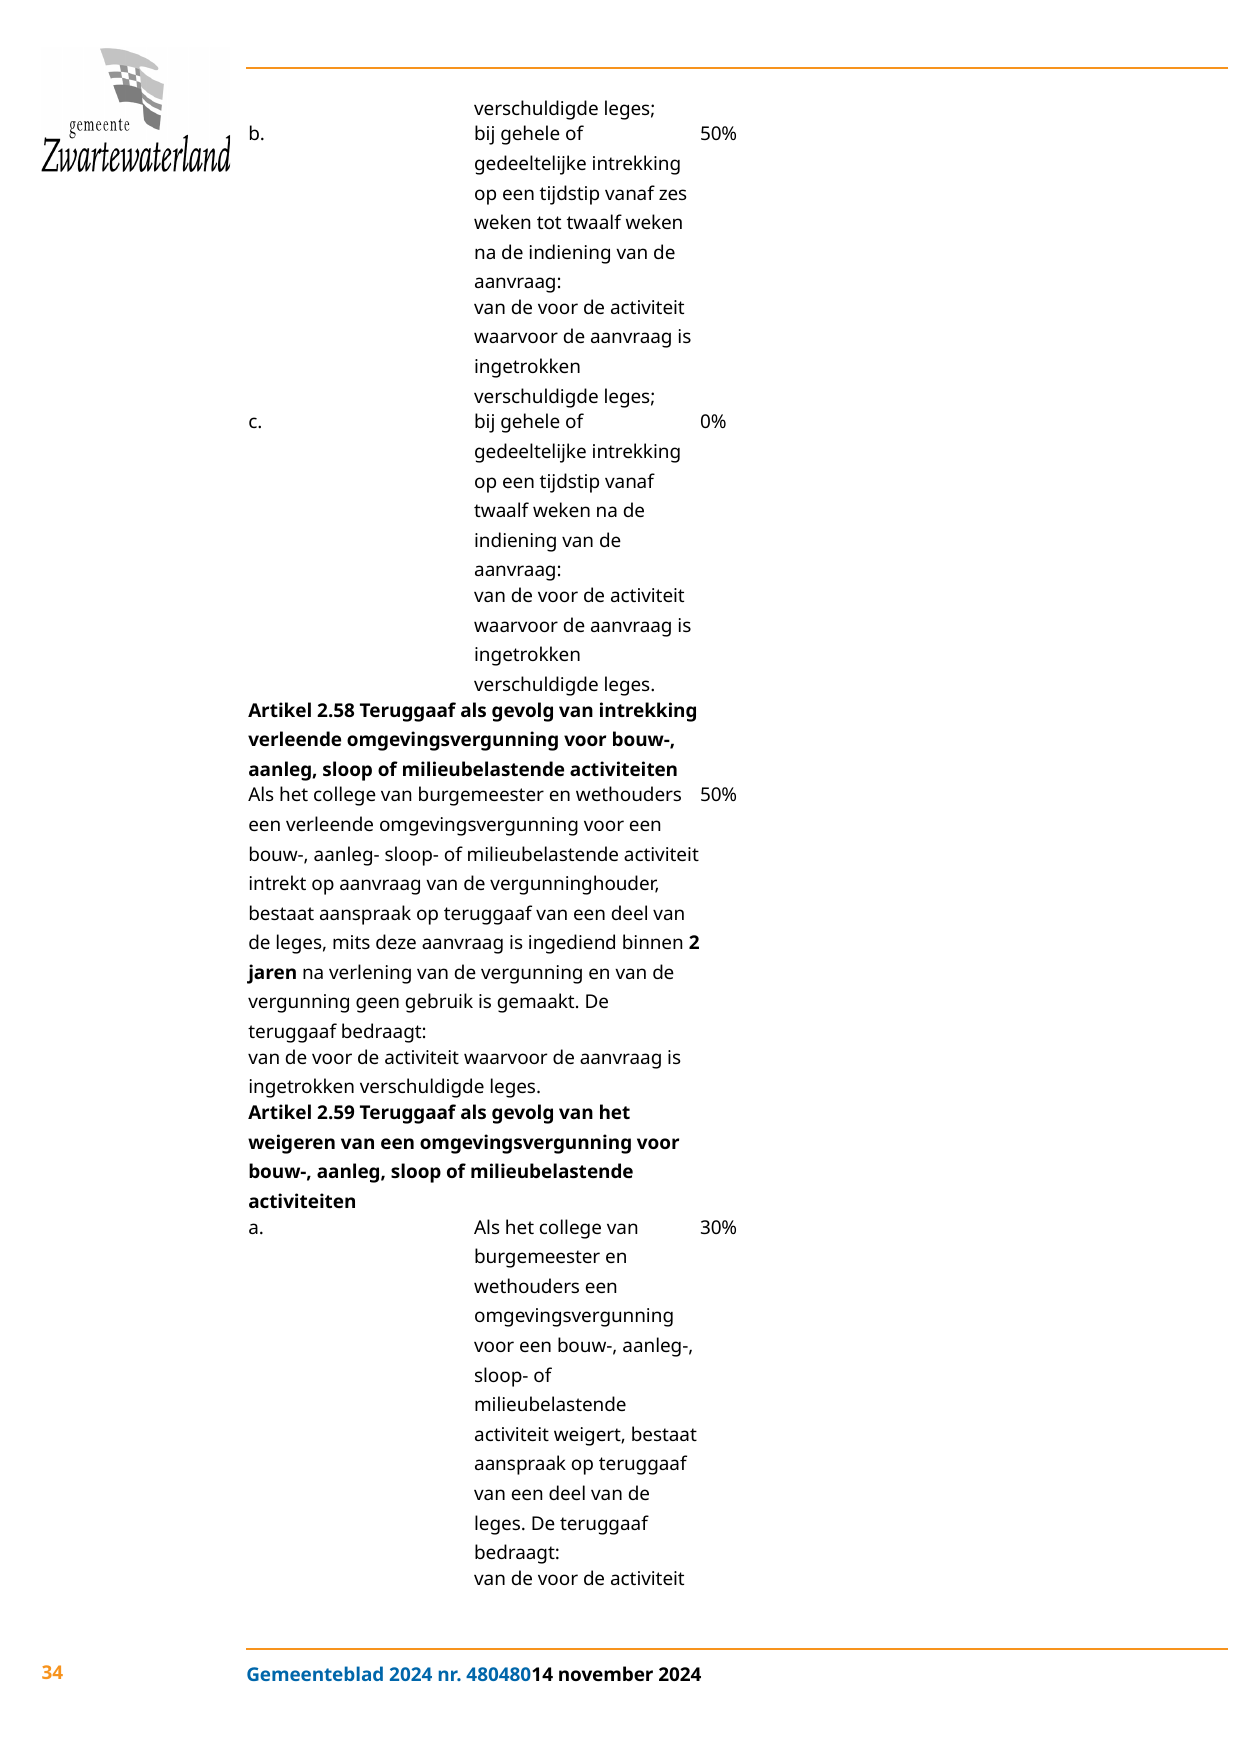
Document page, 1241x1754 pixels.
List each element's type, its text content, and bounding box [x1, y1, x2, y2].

table_cell van de voor de activiteit [474, 1565, 700, 1591]
table_cell [926, 582, 1152, 697]
table_cell [700, 1099, 926, 1214]
table_cell [926, 1214, 1152, 1565]
table_cell 30% [700, 1214, 926, 1565]
table_cell c. [248, 409, 474, 582]
table_cell verschuldigde leges; [474, 95, 700, 121]
table_cell [700, 1044, 926, 1099]
table_cell van de voor de activiteit waarvoor de aanvraag is ingetrokken verschuldigde leges; [474, 294, 700, 409]
table_cell 0% [700, 409, 1152, 582]
table_cell [248, 294, 474, 409]
table_cell [926, 1044, 1152, 1099]
table_cell [700, 294, 1152, 409]
table_cell Als het college van burgemeester en wethouders een omgevingsvergunning voor een bouw-, aanleg-, sloop- of milieubelastende activiteit weigert, bestaat aanspraak op teruggaaf van een deel van de leges. De teruggaaf bedraagt: [474, 1214, 700, 1565]
table_cell 50% [700, 121, 1152, 294]
table_cell b. [248, 121, 474, 294]
table_cell a. [248, 1214, 474, 1591]
table_cell bij gehele of gedeeltelijke intrekking op een tijdstip vanaf twaalf weken na de indiening van de aanvraag: [474, 409, 700, 582]
table_cell [700, 1565, 926, 1591]
table_cell Als het college van burgemeester en wethouders een verleende omgevingsvergunning voor een bouw-, aanleg- sloop- of milieubelastende activiteit intrekt op aanvraag van de vergunninghouder, bestaat aanspraak op teruggaaf van een deel van de leges, mits deze aanvraag is ingediend binnen 2 jaren na verlening van de vergunning en van de vergunning geen gebruik is gemaakt. De teruggaaf bedraagt: [248, 782, 700, 1044]
table_cell [248, 95, 474, 121]
table_cell [700, 95, 1152, 121]
table_cell [700, 582, 926, 697]
table_cell [926, 1565, 1152, 1591]
table_cell [926, 782, 1152, 1044]
table_cell van de voor de activiteit waarvoor de aanvraag is ingetrokken verschuldigde leges. [474, 582, 700, 697]
table_cell [700, 697, 926, 782]
table_cell [248, 582, 474, 697]
table_cell [926, 1099, 1152, 1214]
table_cell [926, 697, 1152, 782]
table_cell 50% [700, 782, 926, 1044]
table_cell Artikel 2.58 Teruggaaf als gevolg van intrekking verleende omgevingsvergunning voor bouw-, aanleg, sloop of milieubelastende activiteiten [248, 697, 700, 782]
table_cell bij gehele of gedeeltelijke intrekking op een tijdstip vanaf zes weken tot twaalf weken na de indiening van de aanvraag: [474, 121, 700, 294]
picture [41, 47, 231, 172]
table_cell Artikel 2.59 Teruggaaf als gevolg van het weigeren van een omgevingsvergunning voor bouw-, aanleg, sloop of milieubelastende activiteiten [248, 1099, 700, 1214]
table_cell van de voor de activiteit waarvoor de aanvraag is ingetrokken verschuldigde leges. [248, 1044, 700, 1099]
